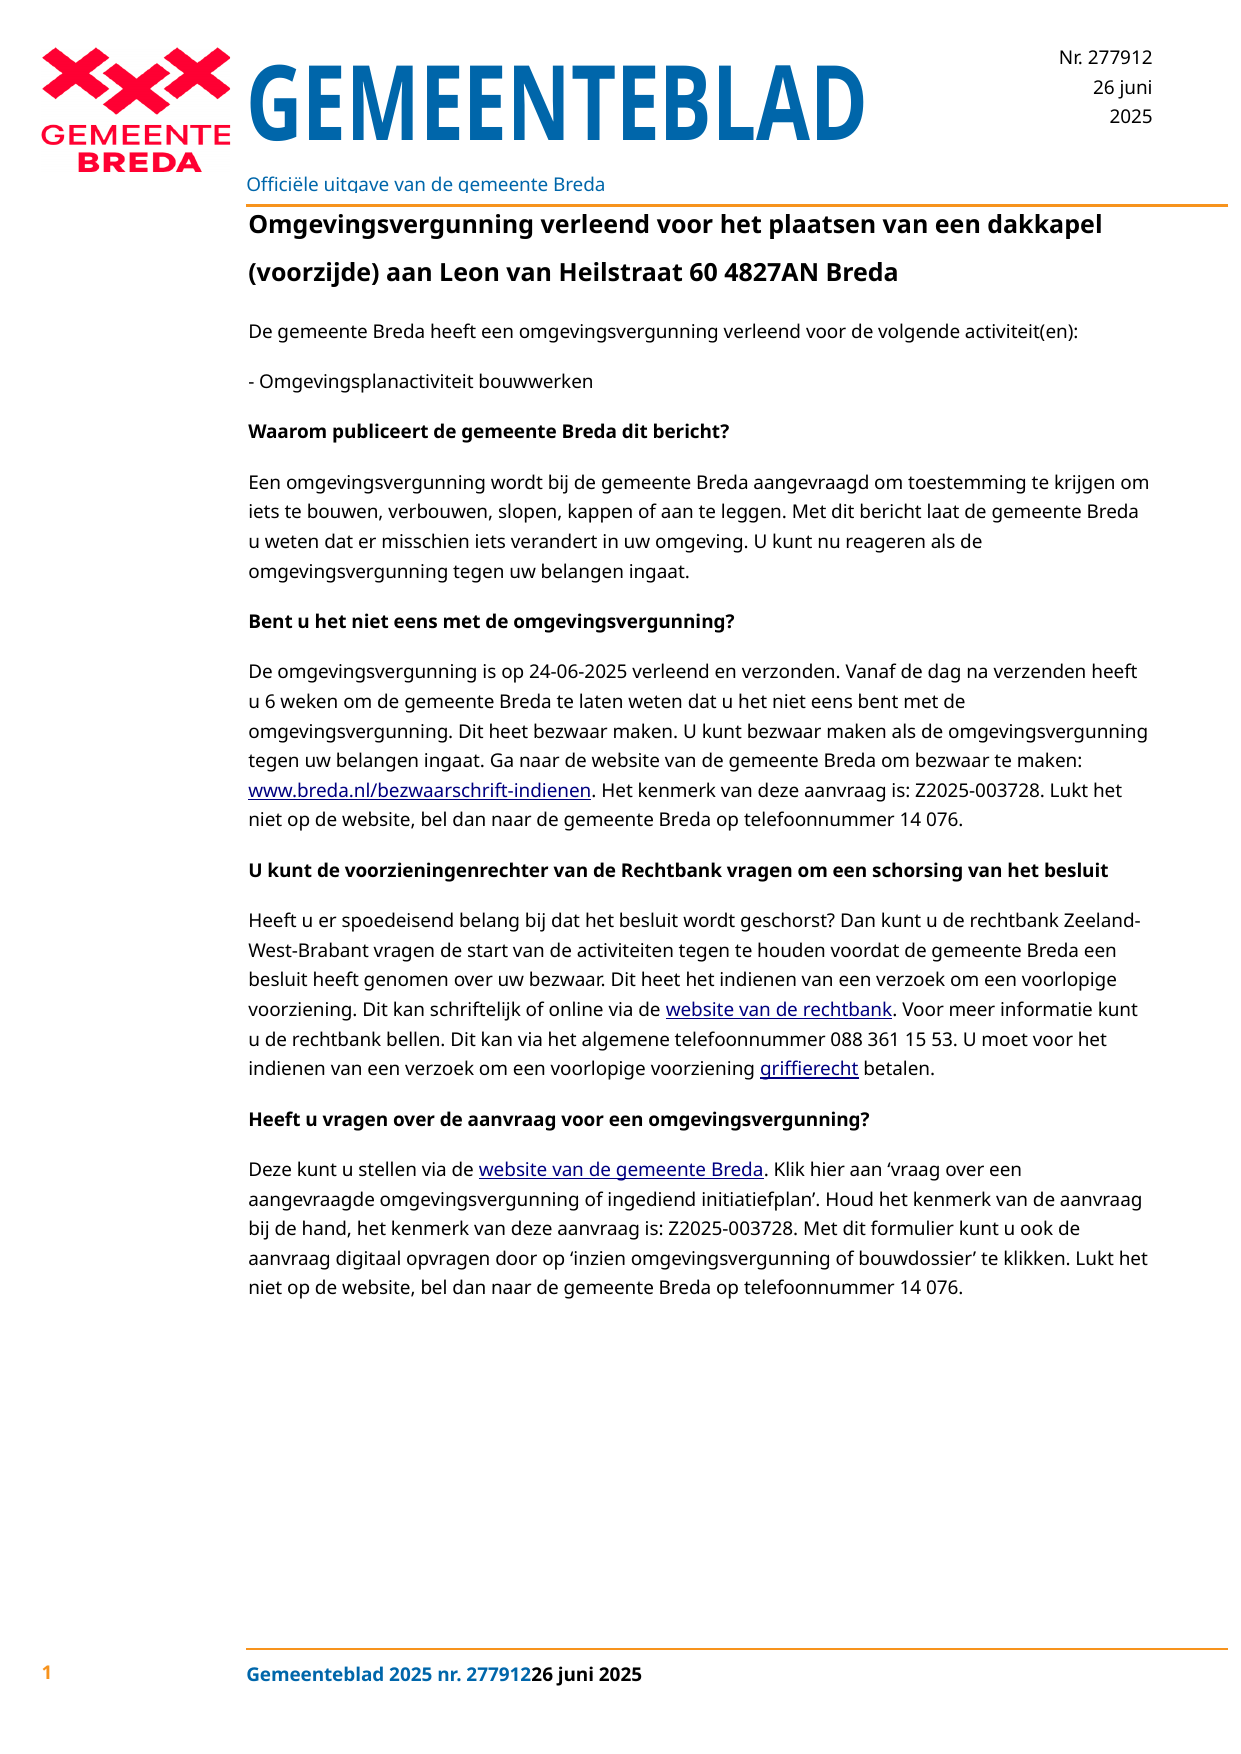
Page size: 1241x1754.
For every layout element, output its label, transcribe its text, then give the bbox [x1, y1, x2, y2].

text Heeft u er spoedeisend belang bij dat het besluit wordt geschorst? Dan kunt u de rechtbank Zeeland-West-Brabant vragen de start van de activiteiten tegen te houden voordat de gemeente Breda een besluit heeft genomen over uw bezwaar. Dit heet het indienen van een verzoek om een voorlopige voorziening. Dit kan schriftelijk of online via de website van de rechtbank. Voor meer informatie kunt u de rechtbank bellen. Dit kan via het algemene telefoonnummer 088 361 15 53. U moet voor het indienen van een verzoek om een voorlopige voorziening griffierecht betalen. [248, 907, 1152, 1081]
text Heeft u vragen over de aanvraag voor een omgevingsvergunning? [248, 1106, 1152, 1132]
text Deze kunt u stellen via de website van de gemeente Breda. Klik hier aan ‘vraag over een aangevraagde omgevingsvergunning of ingediend initiatiefplan’. Houd het kenmerk van de aanvraag bij de hand, het kenmerk van deze aanvraag is: Z2025-003728. Met dit formulier kunt u ook de aanvraag digitaal opvragen door op ‘inzien omgevingsvergunning of bouwdossier’ te klikken. Lukt het niet op de website, bel dan naar de gemeente Breda op telefoonnummer 14 076. [248, 1156, 1152, 1300]
text Omgevingsvergunning verleend voor het plaatsen van een dakkapel (voorzijde) aan Leon van Heilstraat 60 4827AN Breda [248, 207, 1152, 288]
text De omgevingsvergunning is op 24-06-2025 verleend en verzonden. Vanaf de dag na verzenden heeft u 6 weken om de gemeente Breda te laten weten dat u het niet eens bent met de omgevingsvergunning. Dit heet bezwaar maken. U kunt bezwaar maken als de omgevingsvergunning tegen uw belangen ingaat. Ga naar de website van de gemeente Breda om bezwaar te maken: www.breda.nl/bezwaarschrift-indienen. Het kenmerk van deze aanvraag is: Z2025-003728. Lukt het niet op de website, bel dan naar de gemeente Breda op telefoonnummer 14 076. [248, 659, 1152, 832]
text U kunt de voorzieningenrechter van de Rechtbank vragen om een schorsing van het besluit [248, 857, 1152, 883]
text Bent u het niet eens met de omgevingsvergunning? [248, 608, 1152, 634]
text Waarom publiceert de gemeente Breda dit bericht? [248, 419, 1152, 444]
text Een omgevingsvergunning wordt bij de gemeente Breda aangevraagd om toestemming te krijgen om iets te bouwen, verbouwen, slopen, kappen of aan te leggen. Met dit bericht laat de gemeente Breda u weten dat er misschien iets verandert in uw omgeving. U kunt nu reageren als de omgevingsvergunning tegen uw belangen ingaat. [248, 469, 1152, 584]
text De gemeente Breda heeft een omgevingsvergunning verleend voor de volgende activiteit(en): [248, 318, 1152, 344]
picture [41, 47, 231, 172]
text - Omgevingsplanactiviteit bouwwerken [248, 368, 1152, 394]
